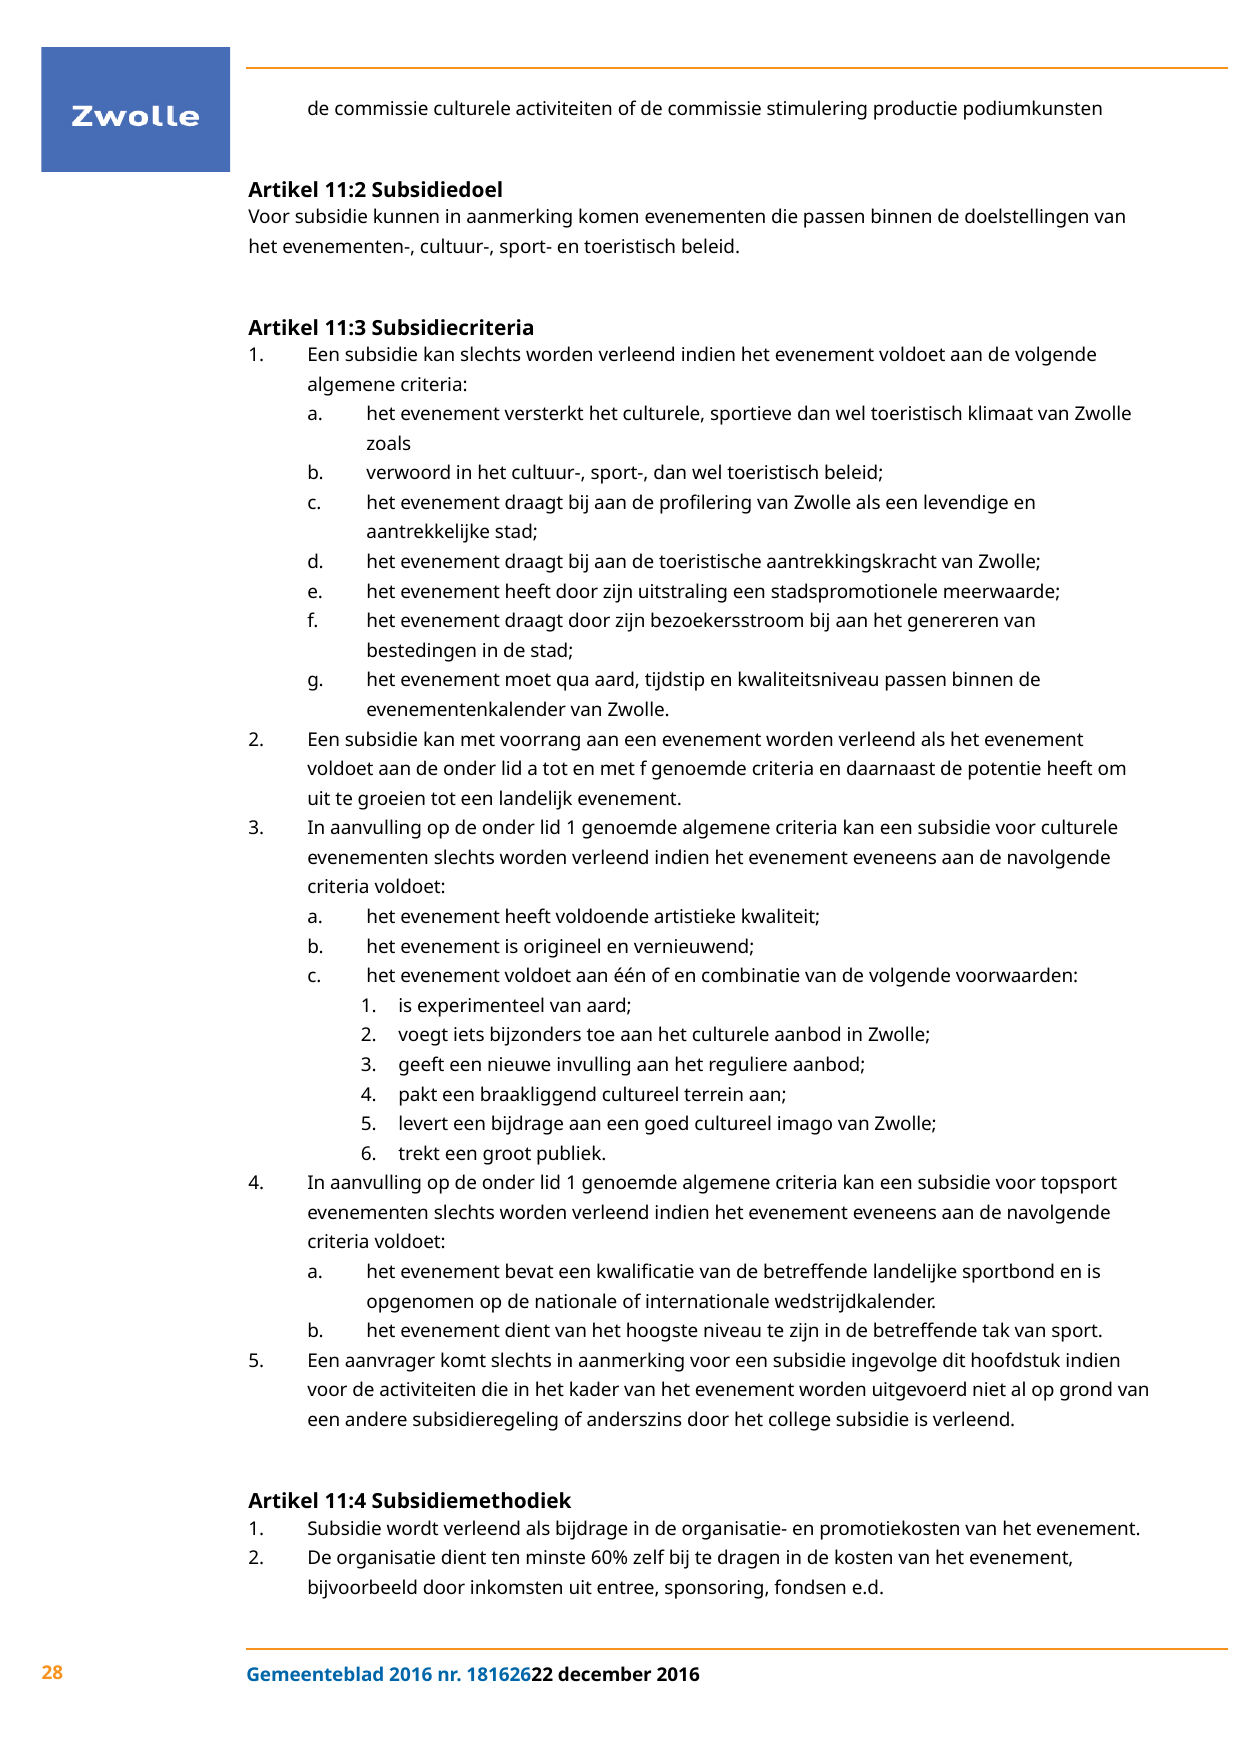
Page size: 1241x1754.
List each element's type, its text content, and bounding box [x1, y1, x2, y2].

text Voor subsidie kunnen in aanmerking komen evenementen die passen binnen de doelstellingen van [248, 203, 1152, 229]
list de commissie culturele activiteiten of de commissie stimulering productie podiumkunsten [248, 95, 1152, 121]
list Subsidie wordt verleend als bijdrage in de organisatie- en promotiekosten van het evenement. [248, 1515, 1152, 1540]
list Een aanvrager komt slechts in aanmerking voor een subsidie ingevolge dit hoofdstuk indien voor de activiteiten die in het kader van het evenement worden uitgevoerd niet al op grond van een andere subsidieregeling of anderszins door het college subsidie is verleend. [248, 1347, 1152, 1432]
text Artikel 11:3 Subsidiecriteria [248, 313, 1152, 341]
list het evenement bevat een kwalificatie van de betreffende landelijke sportbond en is opgenomen op de nationale of internationale wedstrijdkalender. [307, 1258, 1152, 1314]
list het evenement voldoet aan één of en combinatie van de volgende voorwaarden: [307, 962, 1152, 988]
picture [41, 47, 231, 172]
list het evenement heeft voldoende artistieke kwaliteit; [307, 903, 1152, 929]
list Een subsidie kan met voorrang aan een evenement worden verleend als het evenement voldoet aan de onder lid a tot en met f genoemde criteria en daarnaast de potentie heeft om uit te groeien tot een landelijk evenement. [248, 726, 1152, 811]
list In aanvulling op de onder lid 1 genoemde algemene criteria kan een subsidie voor culturele evenementen slechts worden verleend indien het evenement eveneens aan de navolgende criteria voldoet: [248, 814, 1152, 899]
text Artikel 11:2 Subsidiedoel [248, 175, 1152, 203]
list In aanvulling op de onder lid 1 genoemde algemene criteria kan een subsidie voor topsport evenementen slechts worden verleend indien het evenement eveneens aan de navolgende criteria voldoet: [248, 1169, 1152, 1254]
list verwoord in het cultuur-, sport-, dan wel toeristisch beleid; [307, 459, 1152, 485]
list trekt een groot publiek. [361, 1140, 1152, 1166]
list het evenement draagt bij aan de toeristische aantrekkingskracht van Zwolle; [307, 548, 1152, 574]
list De organisatie dient ten minste 60% zelf bij te dragen in de kosten van het evenement, bijvoorbeeld door inkomsten uit entree, sponsoring, fondsen e.d. [248, 1544, 1152, 1599]
list het evenement dient van het hoogste niveau te zijn in de betreffende tak van sport. [307, 1317, 1152, 1343]
list levert een bijdrage aan een goed cultureel imago van Zwolle; [361, 1110, 1152, 1136]
list het evenement draagt bij aan de profilering van Zwolle als een levendige en aantrekkelijke stad; [307, 489, 1152, 544]
list geeft een nieuwe invulling aan het reguliere aanbod; [361, 1051, 1152, 1077]
list het evenement is origineel en vernieuwend; [307, 933, 1152, 959]
list Een subsidie kan slechts worden verleend indien het evenement voldoet aan de volgende algemene criteria: [248, 341, 1152, 397]
list het evenement heeft door zijn uitstraling een stadspromotionele meerwaarde; [307, 578, 1152, 604]
list voegt iets bijzonders toe aan het culturele aanbod in Zwolle; [361, 1022, 1152, 1047]
list het evenement moet qua aard, tijdstip en kwaliteitsniveau passen binnen de evenementenkalender van Zwolle. [307, 667, 1152, 722]
text het evenementen-, cultuur-, sport- en toeristisch beleid. [248, 233, 1152, 258]
list is experimenteel van aard; [361, 992, 1152, 1018]
list pakt een braakliggend cultureel terrein aan; [361, 1081, 1152, 1107]
list het evenement draagt door zijn bezoekersstroom bij aan het genereren van bestedingen in de stad; [307, 607, 1152, 663]
list het evenement versterkt het culturele, sportieve dan wel toeristisch klimaat van Zwolle zoals [307, 400, 1152, 456]
text Artikel 11:4 Subsidiemethodiek [248, 1486, 1152, 1515]
